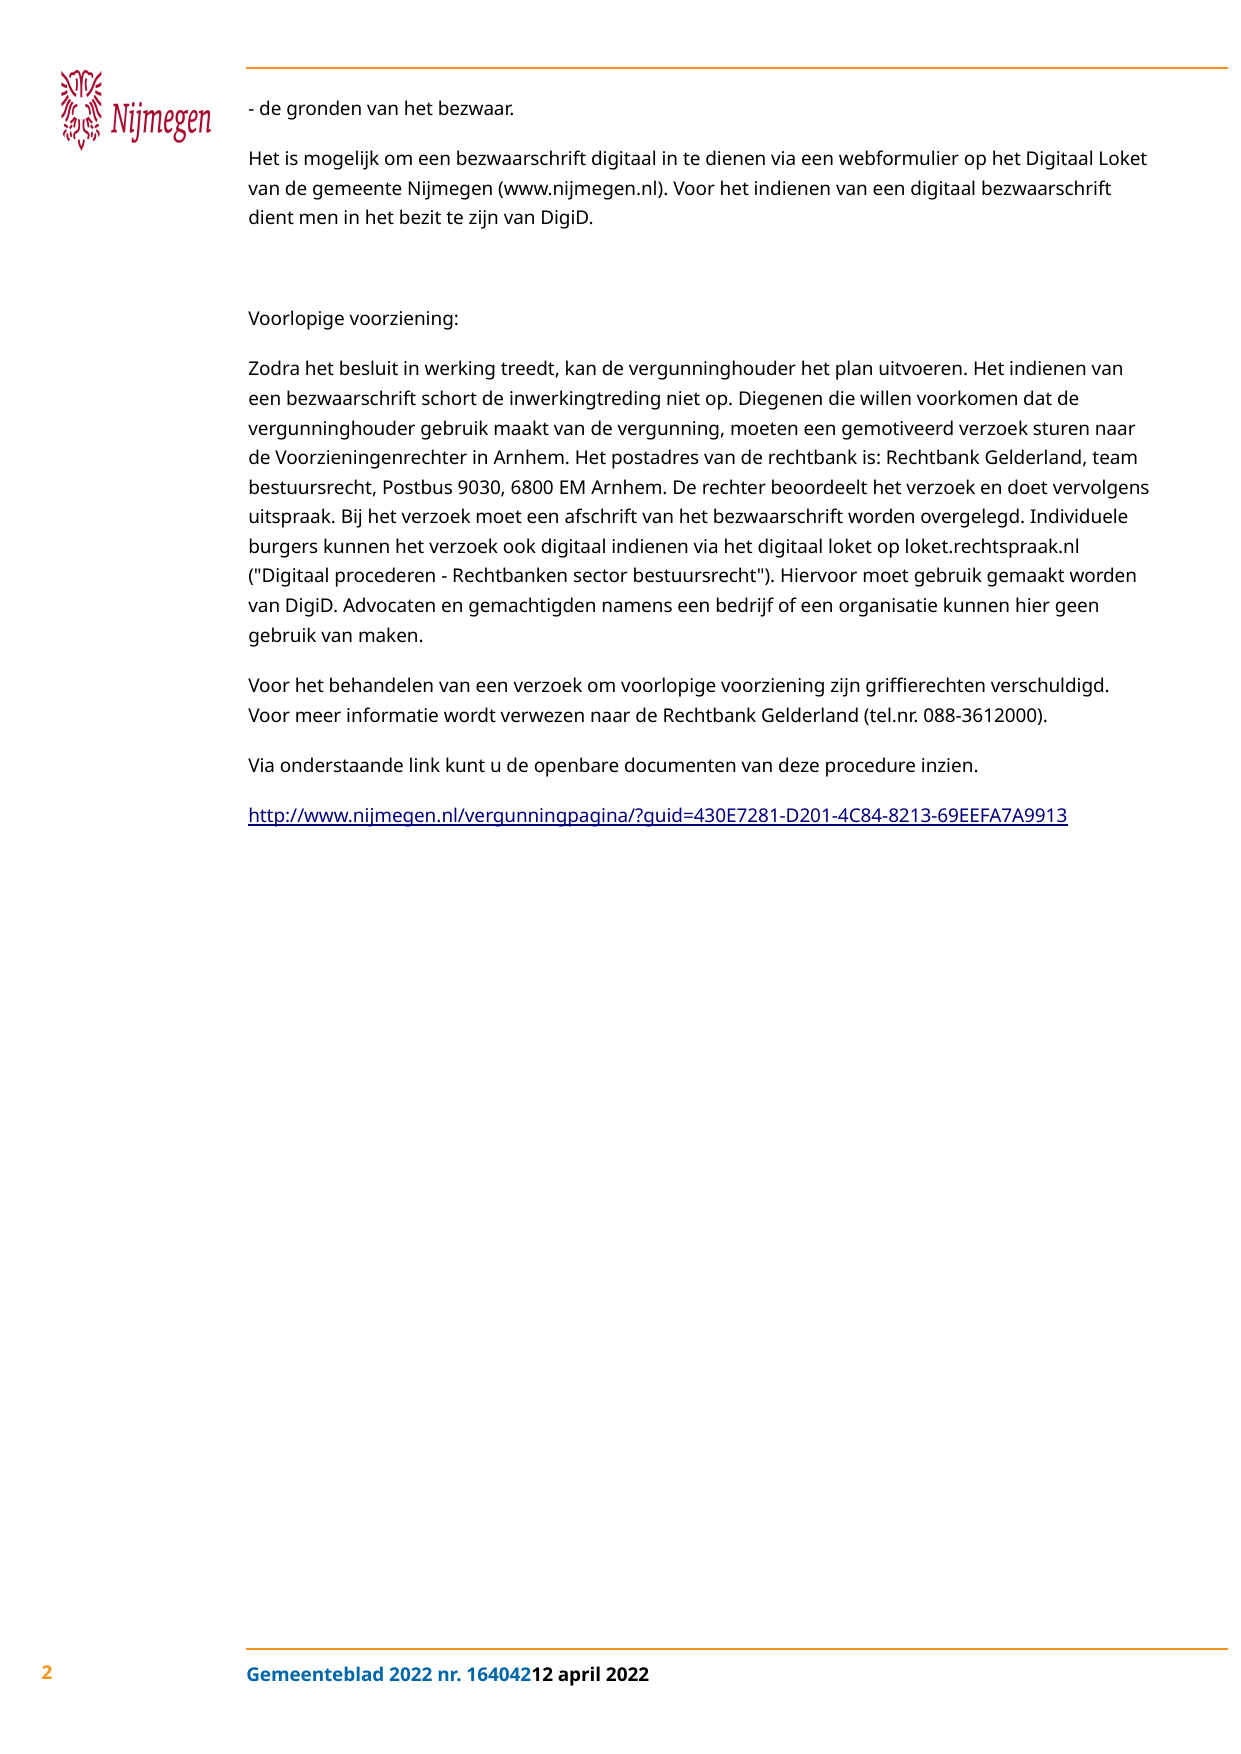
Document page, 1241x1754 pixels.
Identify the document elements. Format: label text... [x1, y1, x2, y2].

text Voorlopige voorziening: [248, 305, 1152, 331]
text Voor het behandelen van een verzoek om voorlopige voorziening zijn griffierechten verschuldigd. Voor meer informatie wordt verwezen naar de Rechtbank Gelderland (tel.nr. 088-3612000). [248, 672, 1152, 728]
text Het is mogelijk om een bezwaarschrift digitaal in te dienen via een webformulier op het Digitaal Loket van de gemeente Nijmegen (www.nijmegen.nl). Voor het indienen van een digitaal bezwaarschrift dient men in het bezit te zijn van DigiD. [248, 145, 1152, 230]
text - de gronden van het bezwaar. [248, 95, 1152, 121]
text Zodra het besluit in werking treedt, kan de vergunninghouder het plan uitvoeren. Het indienen van een bezwaarschrift schort de inwerkingtreding niet op. Diegenen die willen voorkomen dat de vergunninghouder gebruik maakt van de vergunning, moeten een gemotiveerd verzoek sturen naar de Voorzieningenrechter in Arnhem. Het postadres van de rechtbank is: Rechtbank Gelderland, team bestuursrecht, Postbus 9030, 6800 EM Arnhem. De rechter beoordeelt het verzoek en doet vervolgens uitspraak. Bij het verzoek moet een afschrift van het bezwaarschrift worden overgelegd. Individuele burgers kunnen het verzoek ook digitaal indienen via het digitaal loket op loket.rechtspraak.nl ("Digitaal procederen - Rechtbanken sector bestuursrecht"). Hiervoor moet gebruik gemaakt worden van DigiD. Advocaten en gemachtigden namens een bedrijf of een organisatie kunnen hier geen gebruik van maken. [248, 356, 1152, 648]
picture [41, 47, 231, 172]
text http://www.nijmegen.nl/vergunningpagina/?guid=430E7281-D201-4C84-8213-69EEFA7A9913 [248, 803, 1152, 828]
text Via onderstaande link kunt u de openbare documenten van deze procedure inzien. [248, 752, 1152, 778]
